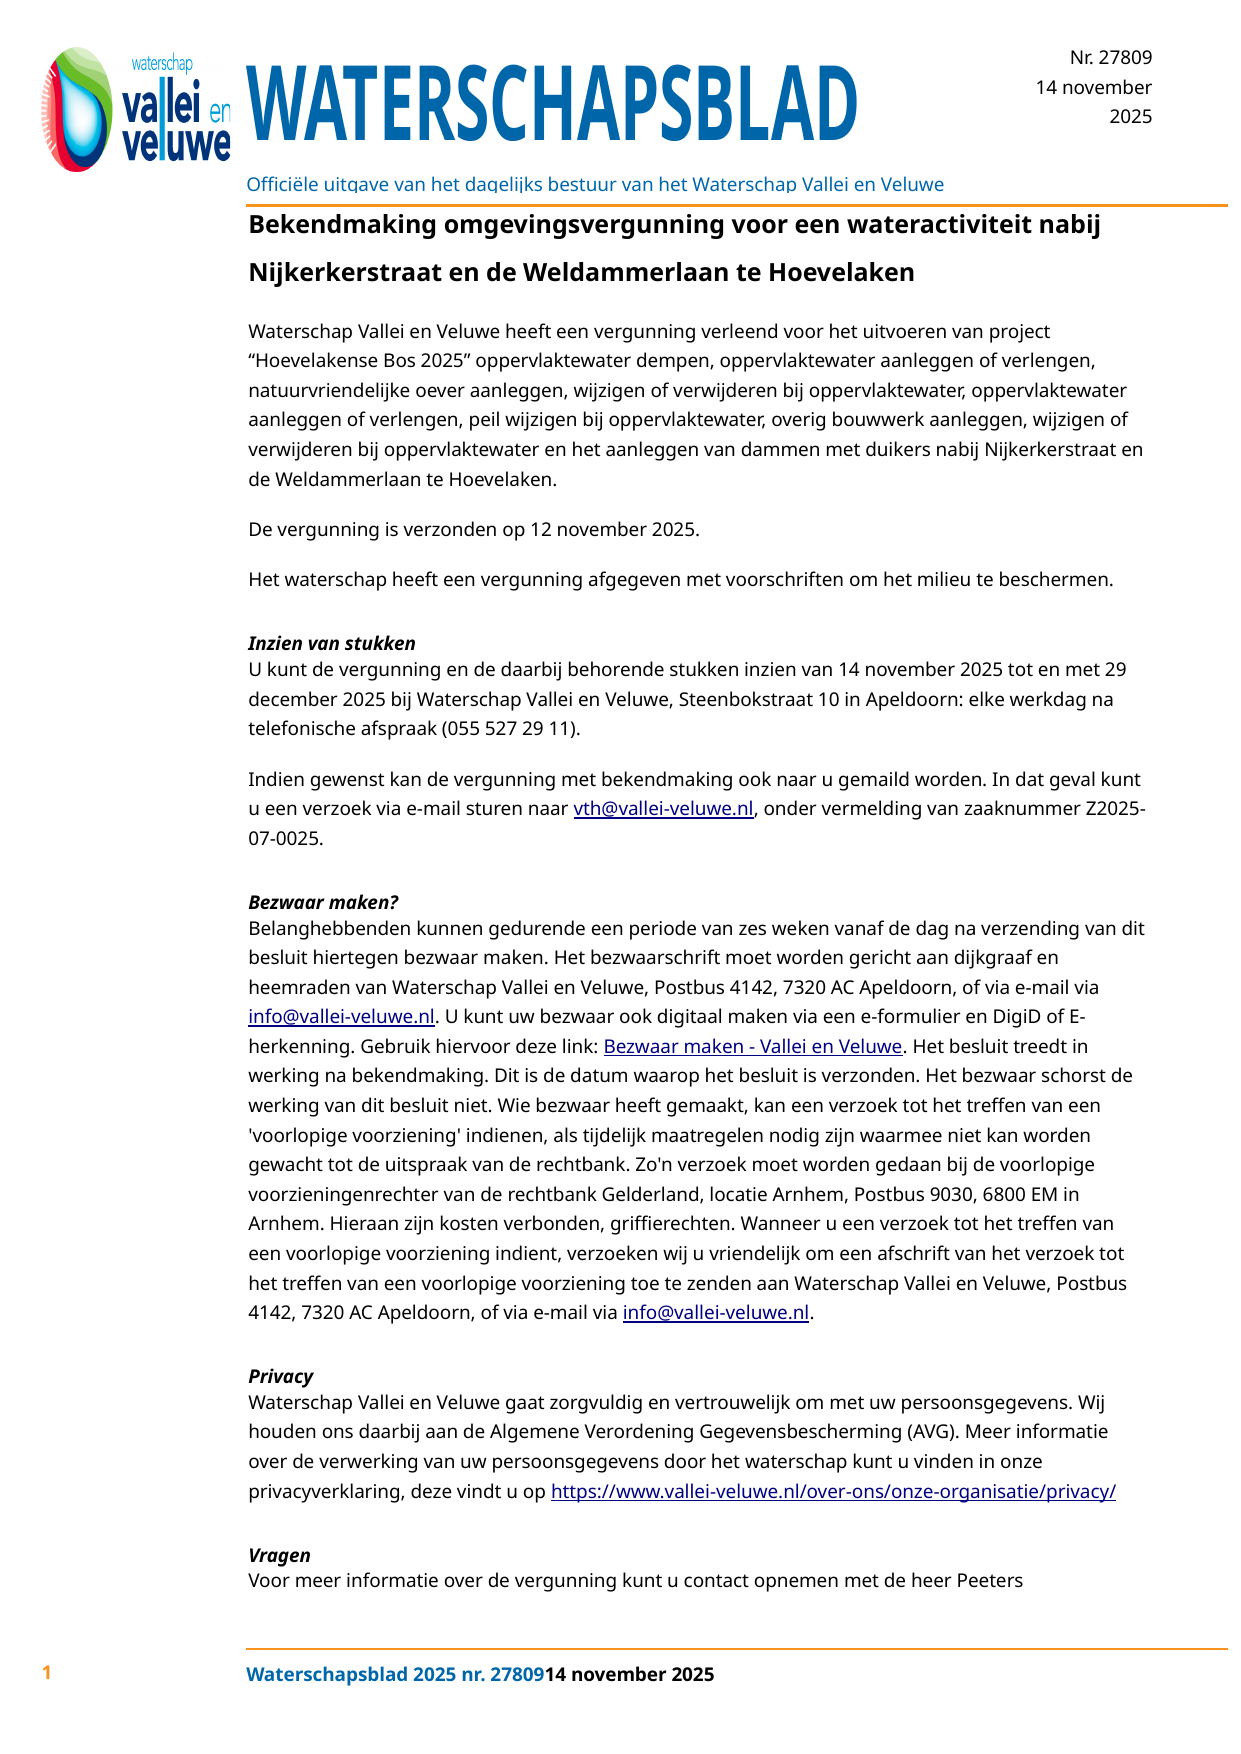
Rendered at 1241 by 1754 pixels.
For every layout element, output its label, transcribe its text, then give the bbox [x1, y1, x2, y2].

text Indien gewenst kan de vergunning met bekendmaking ook naar u gemaild worden. In dat geval kunt u een verzoek via e-mail sturen naar vth@vallei-veluwe.nl, onder vermelding van zaaknummer Z2025-07-0025. [248, 766, 1152, 851]
text Inzien van stukken [248, 631, 1152, 656]
text Het waterschap heeft een vergunning afgegeven met voorschriften om het milieu te beschermen. [248, 567, 1152, 592]
text De vergunning is verzonden op 12 november 2025. [248, 516, 1152, 542]
text Privacy [248, 1363, 1152, 1389]
text Belanghebbenden kunnen gedurende een periode van zes weken vanaf de dag na verzending van dit besluit hiertegen bezwaar maken. Het bezwaarschrift moet worden gericht aan dijkgraaf en heemraden van Waterschap Vallei en Veluwe, Postbus 4142, 7320 AC Apeldoorn, of via e-mail via info@vallei-veluwe.nl. U kunt uw bezwaar ook digitaal maken via een e-formulier en DigiD of E-herkenning. Gebruik hiervoor deze link: Bezwaar maken - Vallei en Veluwe. Het besluit treedt in werking na bekendmaking. Dit is de datum waarop het besluit is verzonden. Het bezwaar schorst de werking van dit besluit niet. Wie bezwaar heeft gemaakt, kan een verzoek tot het treffen van een 'voorlopige voorziening' indienen, als tijdelijk maatregelen nodig zijn waarmee niet kan worden gewacht tot de uitspraak van de rechtbank. Zo'n verzoek moet worden gedaan bij de voorlopige voorzieningenrechter van de rechtbank Gelderland, locatie Arnhem, Postbus 9030, 6800 EM in Arnhem. Hieraan zijn kosten verbonden, griffierechten. Wanneer u een verzoek tot het treffen van een voorlopige voorziening indient, verzoeken wij u vriendelijk om een afschrift van het verzoek tot het treffen van een voorlopige voorziening toe te zenden aan Waterschap Vallei en Veluwe, Postbus 4142, 7320 AC Apeldoorn, of via e-mail via info@vallei-veluwe.nl. [248, 915, 1152, 1325]
text Vragen [248, 1542, 1152, 1567]
text Waterschap Vallei en Veluwe gaat zorgvuldig en vertrouwelijk om met uw persoonsgegevens. Wij houden ons daarbij aan de Algemene Verordening Gegevensbescherming (AVG). Meer informatie over de verwerking van uw persoonsgegevens door het waterschap kunt u vinden in onze privacyverklaring, deze vindt u op https://www.vallei-veluwe.nl/over-ons/onze-organisatie/privacy/ [248, 1389, 1152, 1503]
text U kunt de vergunning en de daarbij behorende stukken inzien van 14 november 2025 tot en met 29 december 2025 bij Waterschap Vallei en Veluwe, Steenbokstraat 10 in Apeldoorn: elke werkdag na telefonische afspraak (055 527 29 11). [248, 656, 1152, 741]
text Bezwaar maken? [248, 889, 1152, 915]
text Waterschap Vallei en Veluwe heeft een vergunning verleend voor het uitvoeren van project “Hoevelakense Bos 2025” oppervlaktewater dempen, oppervlaktewater aanleggen of verlengen, natuurvriendelijke oever aanleggen, wijzigen of verwijderen bij oppervlaktewater, oppervlaktewater aanleggen of verlengen, peil wijzigen bij oppervlaktewater, overig bouwwerk aanleggen, wijzigen of verwijderen bij oppervlaktewater en het aanleggen van dammen met duikers nabij Nijkerkerstraat en de Weldammerlaan te Hoevelaken. [248, 318, 1152, 492]
text Bekendmaking omgevingsvergunning voor een wateractiviteit nabij Nijkerkerstraat en de Weldammerlaan te Hoevelaken [248, 207, 1152, 288]
picture [41, 47, 231, 172]
text Voor meer informatie over de vergunning kunt u contact opnemen met de heer Peeters [248, 1567, 1152, 1593]
